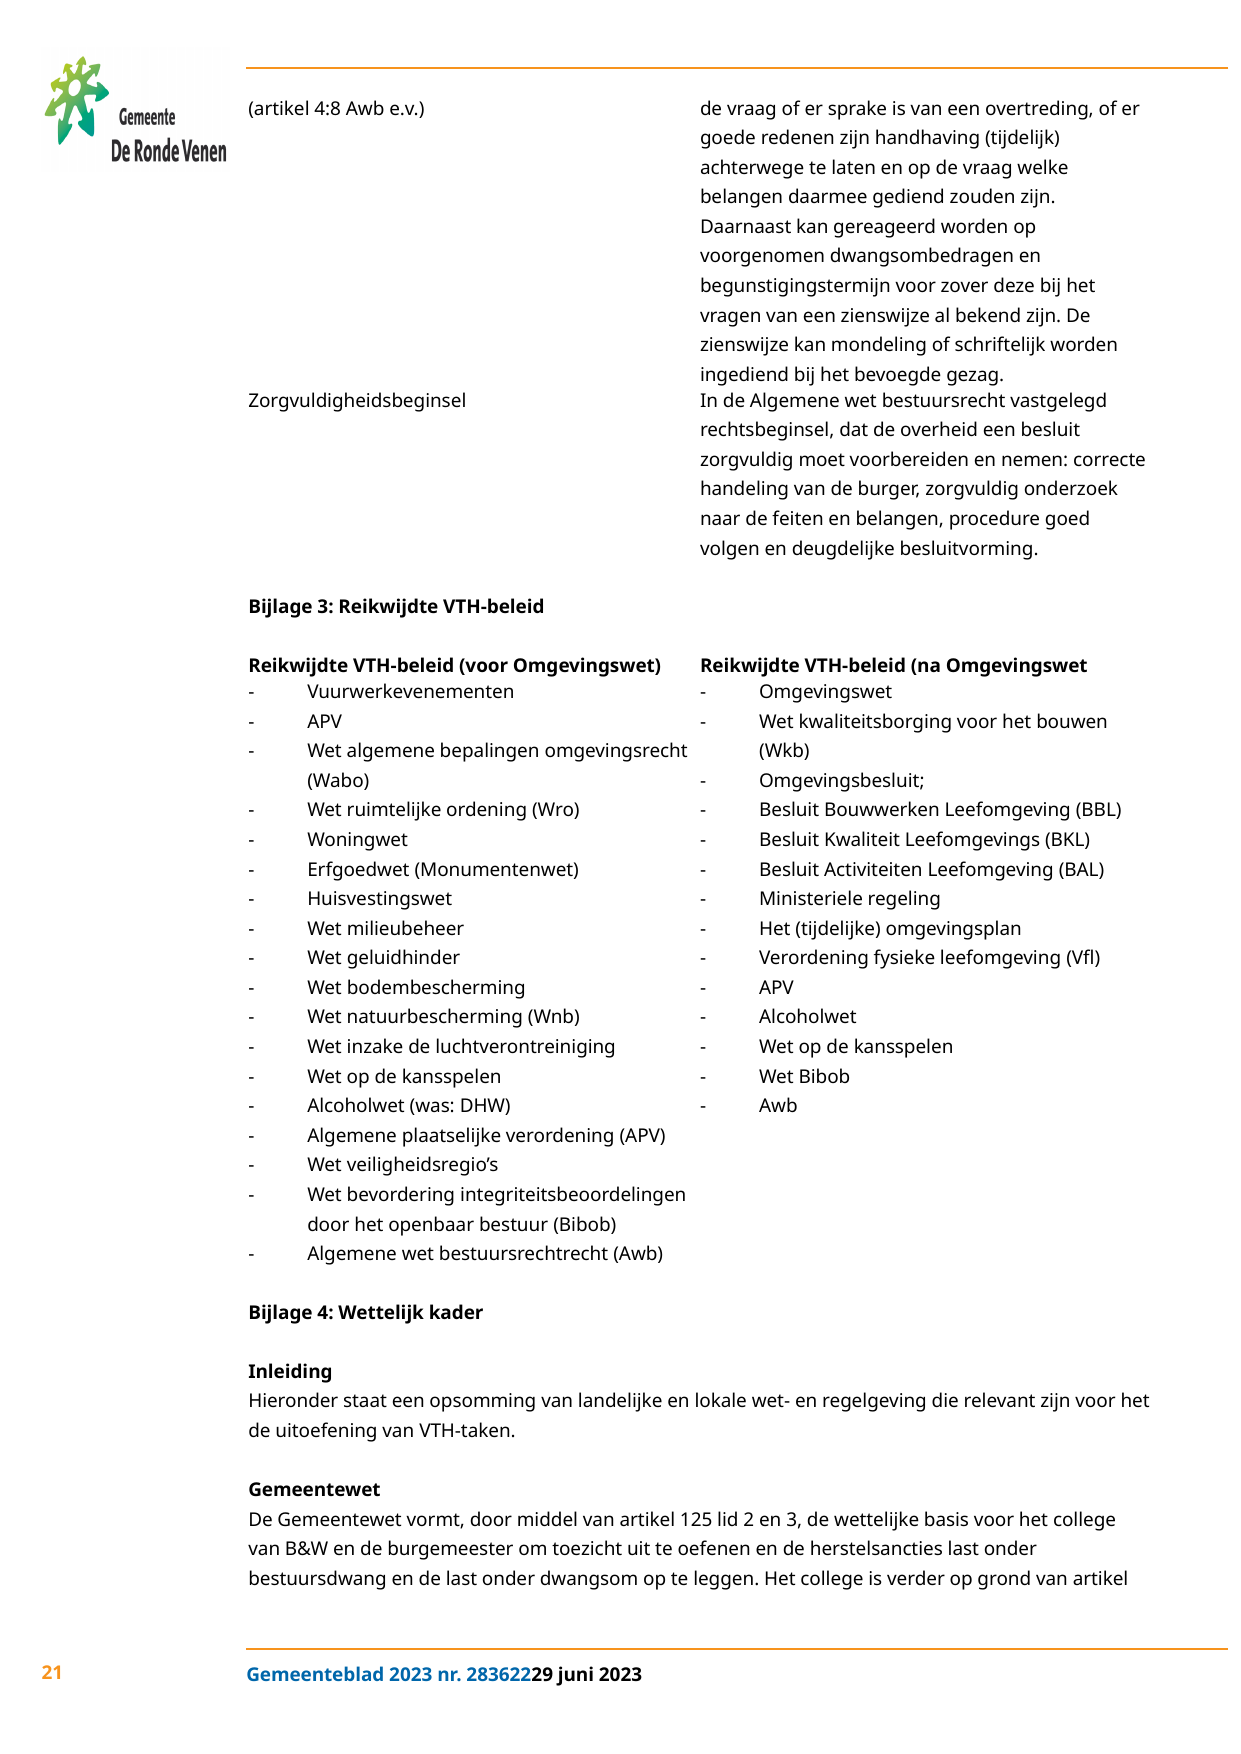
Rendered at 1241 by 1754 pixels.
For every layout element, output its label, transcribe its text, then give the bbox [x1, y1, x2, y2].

table_header Reikwijdte VTH-beleid (na Omgevingswet [700, 653, 1152, 678]
table_header Reikwijdte VTH-beleid (voor Omgevingswet) [248, 653, 700, 678]
table_cell de vraag of er sprake is van een overtreding, of er goede redenen zijn handhaving (tijdelijk) achterwege te laten en op de vraag welke belangen daarmee gediend zouden zijn. Daarnaast kan gereageerd worden op voorgenomen dwangsombedragen en begunstigingstermijn voor zover deze bij het vragen van een zienswijze al bekend zijn. De zienswijze kan mondeling of schriftelijk worden ingediend bij het bevoegde gezag. [700, 95, 1152, 387]
table_cell Zorgvuldigheidsbeginsel [248, 387, 700, 560]
text Gemeentewet [248, 1476, 1152, 1502]
table_cell (artikel 4:8 Awb e.v.) [248, 95, 700, 387]
table_cell Omgevingswet Wet kwaliteitsborging voor het bouwen (Wkb) Omgevingsbesluit; Besluit Bouwwerken Leefomgeving (BBL) Besluit Kwaliteit Leefomgevings (BKL) Besluit Activiteiten Leefomgeving (BAL) Ministeriele regeling Het (tijdelijke) omgevingsplan Verordening fysieke leefomgeving (Vfl) APV Alcoholwet Wet op de kansspelen Wet Bibob Awb [700, 678, 1152, 1266]
text Bijlage 3: Reikwijdte VTH-beleid [248, 593, 1152, 619]
table_cell In de Algemene wet bestuursrecht vastgelegd rechtsbeginsel, dat de overheid een besluit zorgvuldig moet voorbereiden en nemen: correcte handeling van de burger, zorgvuldig onderzoek naar de feiten en belangen, procedure goed volgen en deugdelijke besluitvorming. [700, 387, 1152, 560]
picture [41, 47, 231, 172]
text Hieronder staat een opsomming van landelijke en lokale wet- en regelgeving die relevant zijn voor het de uitoefening van VTH-taken. [248, 1388, 1152, 1443]
table_cell Vuurwerkevenementen APV Wet algemene bepalingen omgevingsrecht (Wabo) Wet ruimtelijke ordening (Wro) Woningwet Erfgoedwet (Monumentenwet) Huisvestingswet Wet milieubeheer Wet geluidhinder Wet bodembescherming Wet natuurbescherming (Wnb) Wet inzake de luchtverontreiniging Wet op de kansspelen Alcoholwet (was: DHW) Algemene plaatselijke verordening (APV) Wet veiligheidsregio’s Wet bevordering integriteitsbeoordelingen door het openbaar bestuur (Bibob) Algemene wet bestuursrechtrecht (Awb) [248, 678, 700, 1266]
text Inleiding [248, 1358, 1152, 1384]
text Bijlage 4: Wettelijk kader [248, 1299, 1152, 1324]
text De Gemeentewet vormt, door middel van artikel 125 lid 2 en 3, de wettelijke basis voor het college van B&W en de burgemeester om toezicht uit te oefenen en de herstelsancties last onder bestuursdwang en de last onder dwangsom op te leggen. Het college is verder op grond van artikel [248, 1506, 1152, 1591]
